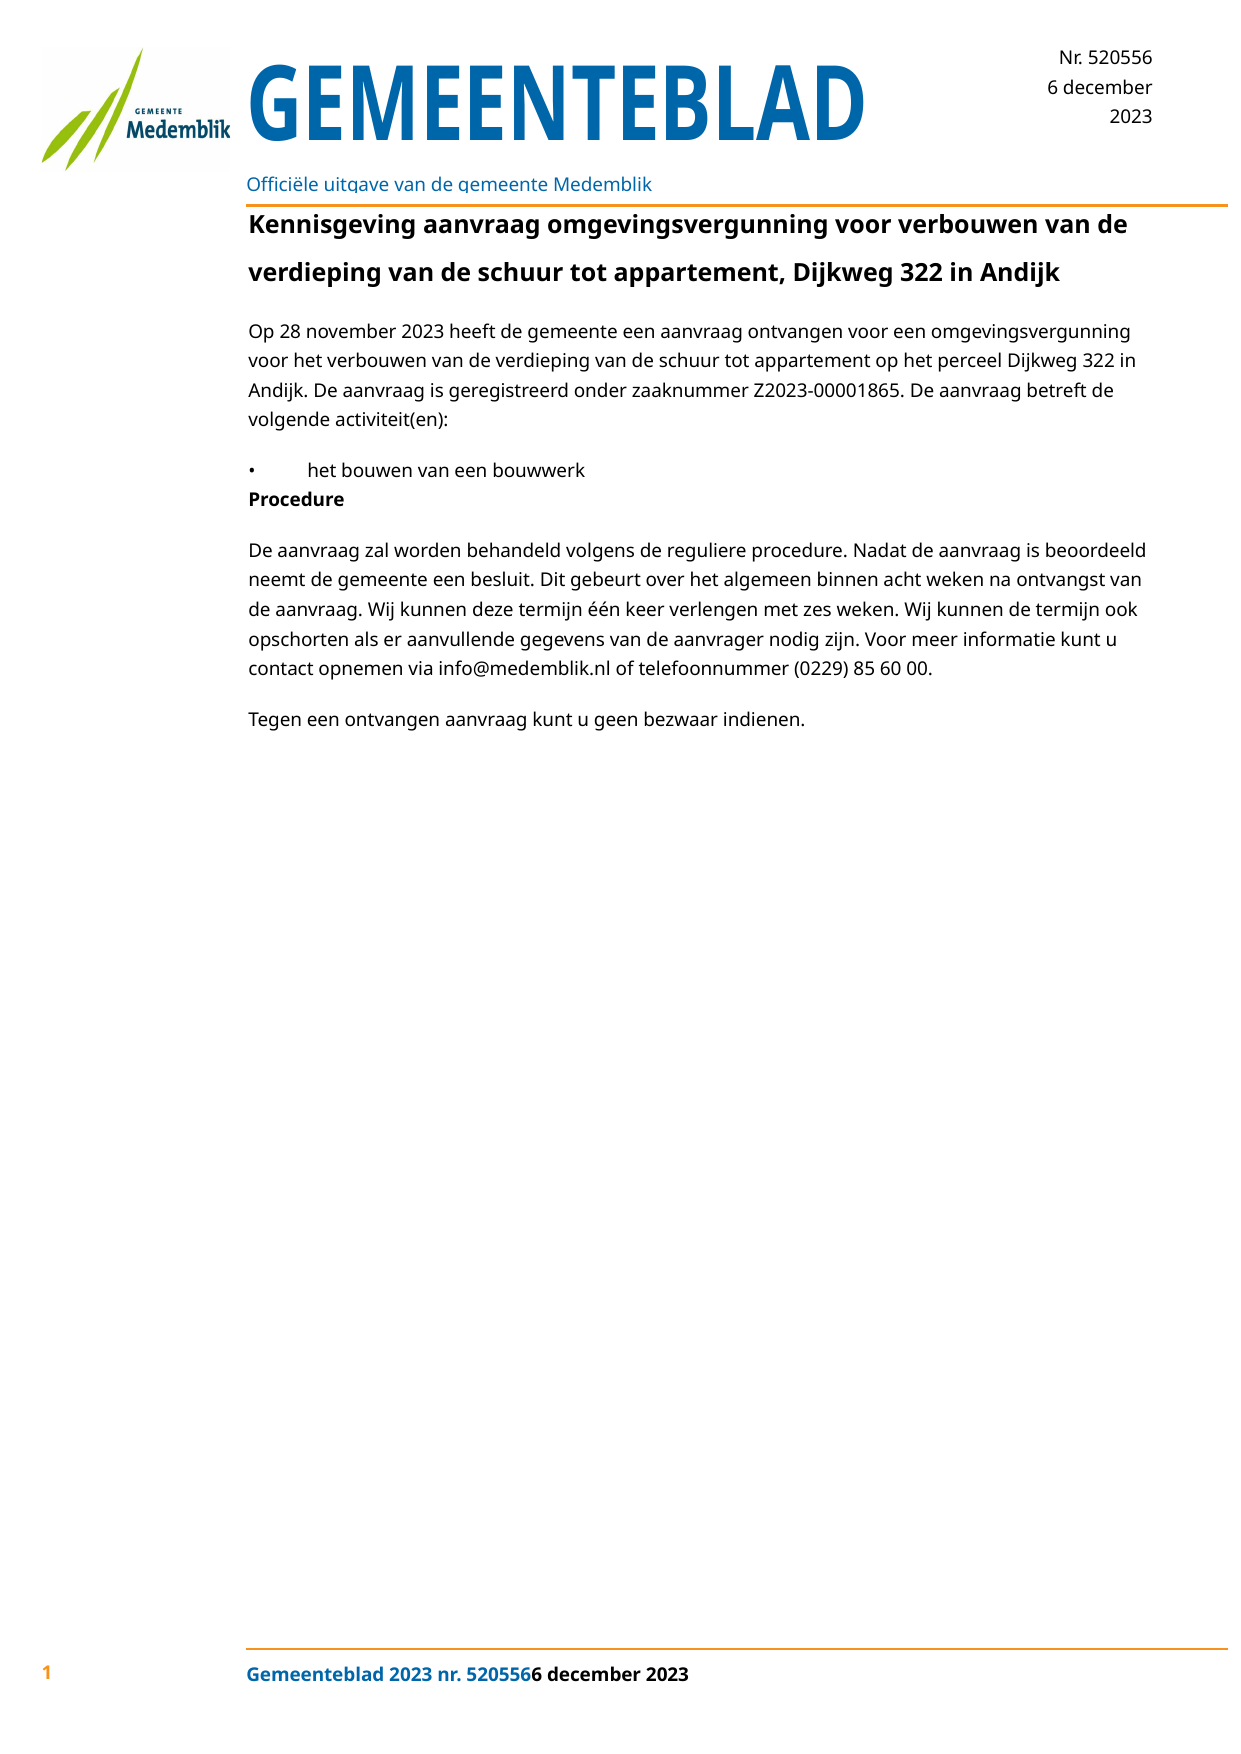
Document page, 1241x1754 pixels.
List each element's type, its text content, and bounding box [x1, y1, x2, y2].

text Procedure [248, 487, 1152, 512]
text Op 28 november 2023 heeft de gemeente een aanvraag ontvangen voor een omgevingsvergunning voor het verbouwen van de verdieping van de schuur tot appartement op het perceel Dijkweg 322 in Andijk. De aanvraag is geregistreerd onder zaaknummer Z2023-00001865. De aanvraag betreft de volgende activiteit(en): [248, 318, 1152, 432]
text Tegen een ontvangen aanvraag kunt u geen bezwaar indienen. [248, 706, 1152, 732]
text De aanvraag zal worden behandeld volgens de reguliere procedure. Nadat de aanvraag is beoordeeld neemt de gemeente een besluit. Dit gebeurt over het algemeen binnen acht weken na ontvangst van de aanvraag. Wij kunnen deze termijn één keer verlengen met zes weken. Wij kunnen de termijn ook opschorten als er aanvullende gegevens van de aanvrager nodig zijn. Voor meer informatie kunt u contact opnemen via info@medemblik.nl of telefoonnummer (0229) 85 60 00. [248, 537, 1152, 681]
picture [41, 47, 231, 172]
list het bouwen van een bouwwerk [248, 457, 1152, 483]
text Kennisgeving aanvraag omgevingsvergunning voor verbouwen van de verdieping van de schuur tot appartement, Dijkweg 322 in Andijk [248, 207, 1152, 288]
